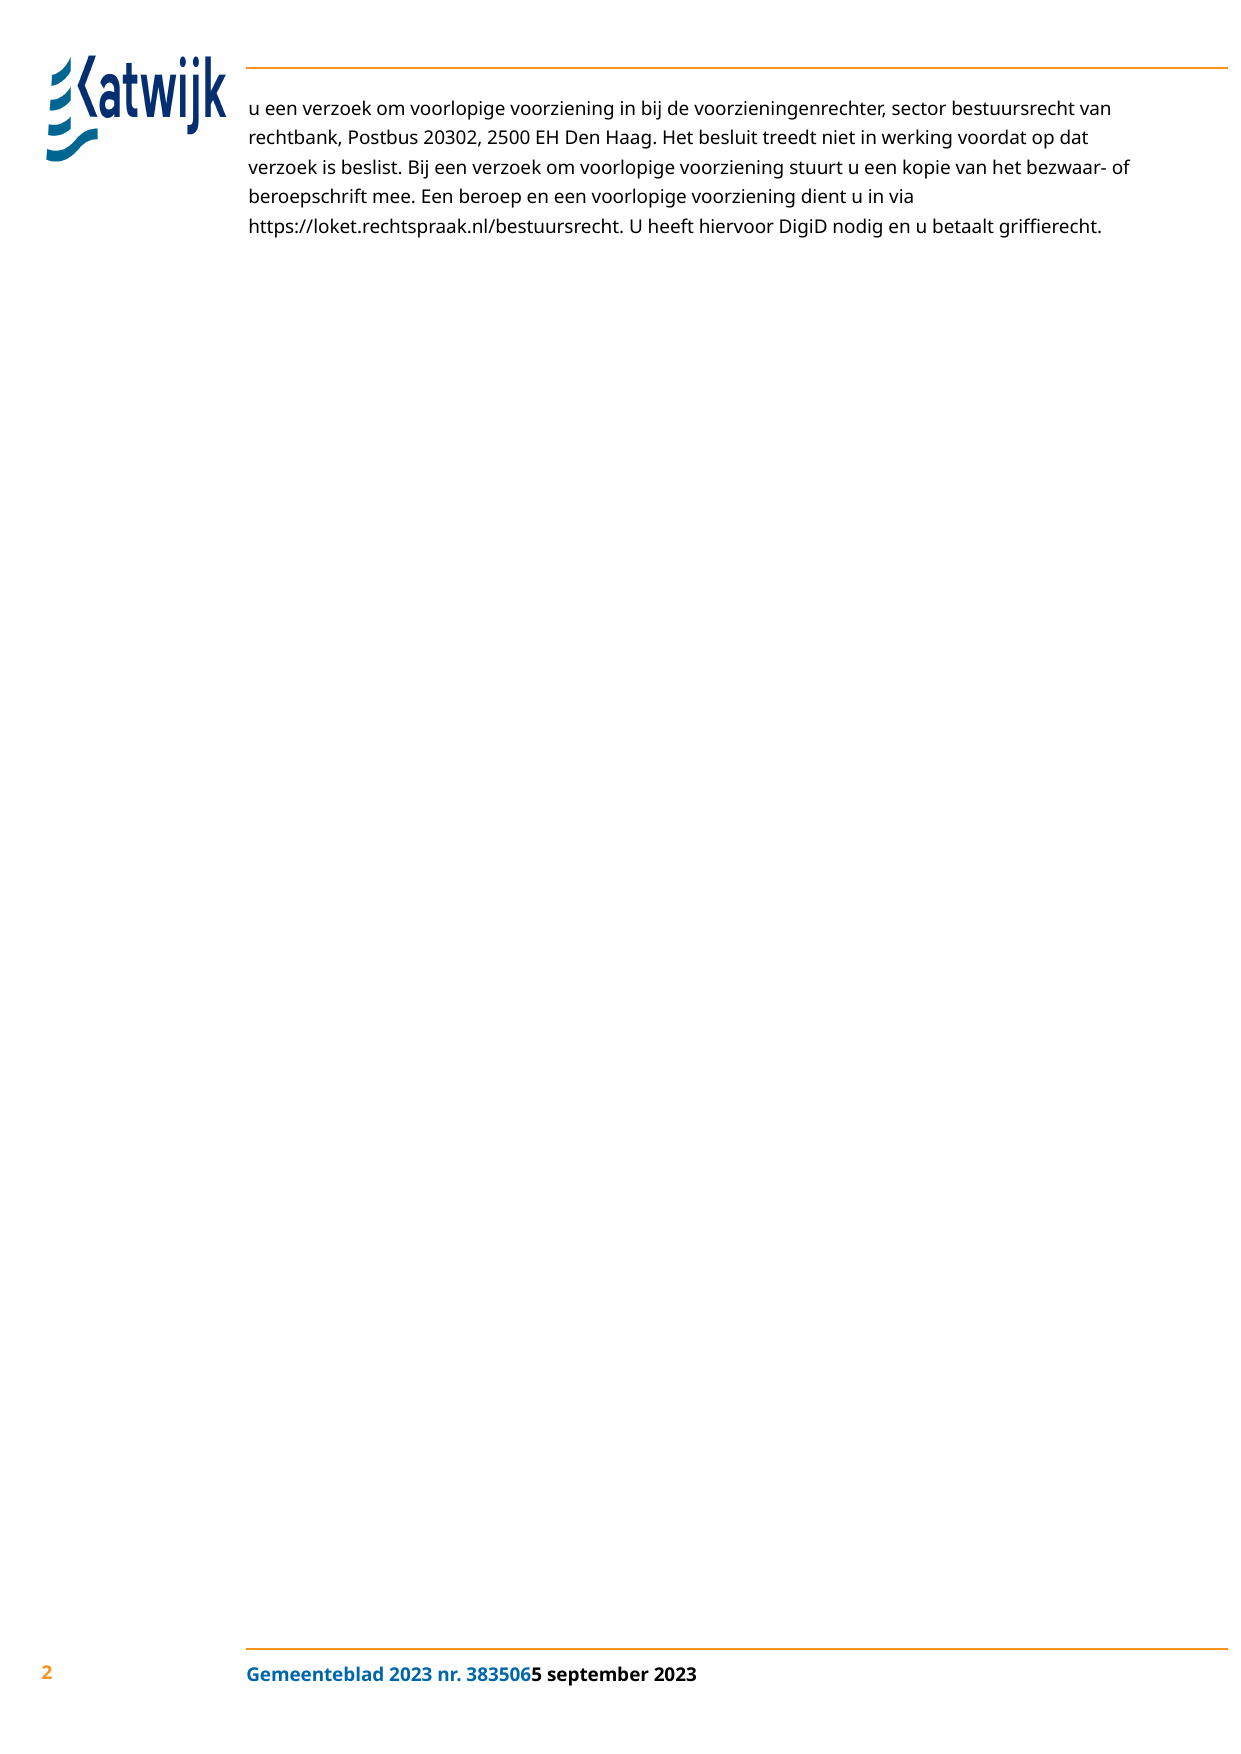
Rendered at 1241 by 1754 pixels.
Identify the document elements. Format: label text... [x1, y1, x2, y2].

picture [41, 47, 231, 172]
text u een verzoek om voorlopige voorziening in bij de voorzieningenrechter, sector bestuursrecht van rechtbank, Postbus 20302, 2500 EH Den Haag. Het besluit treedt niet in werking voordat op dat verzoek is beslist. Bij een verzoek om voorlopige voorziening stuurt u een kopie van het bezwaar- of beroepschrift mee. Een beroep en een voorlopige voorziening dient u in via https://loket.rechtspraak.nl/bestuursrecht. U heeft hiervoor DigiD nodig en u betaalt griffierecht. [248, 95, 1152, 239]
